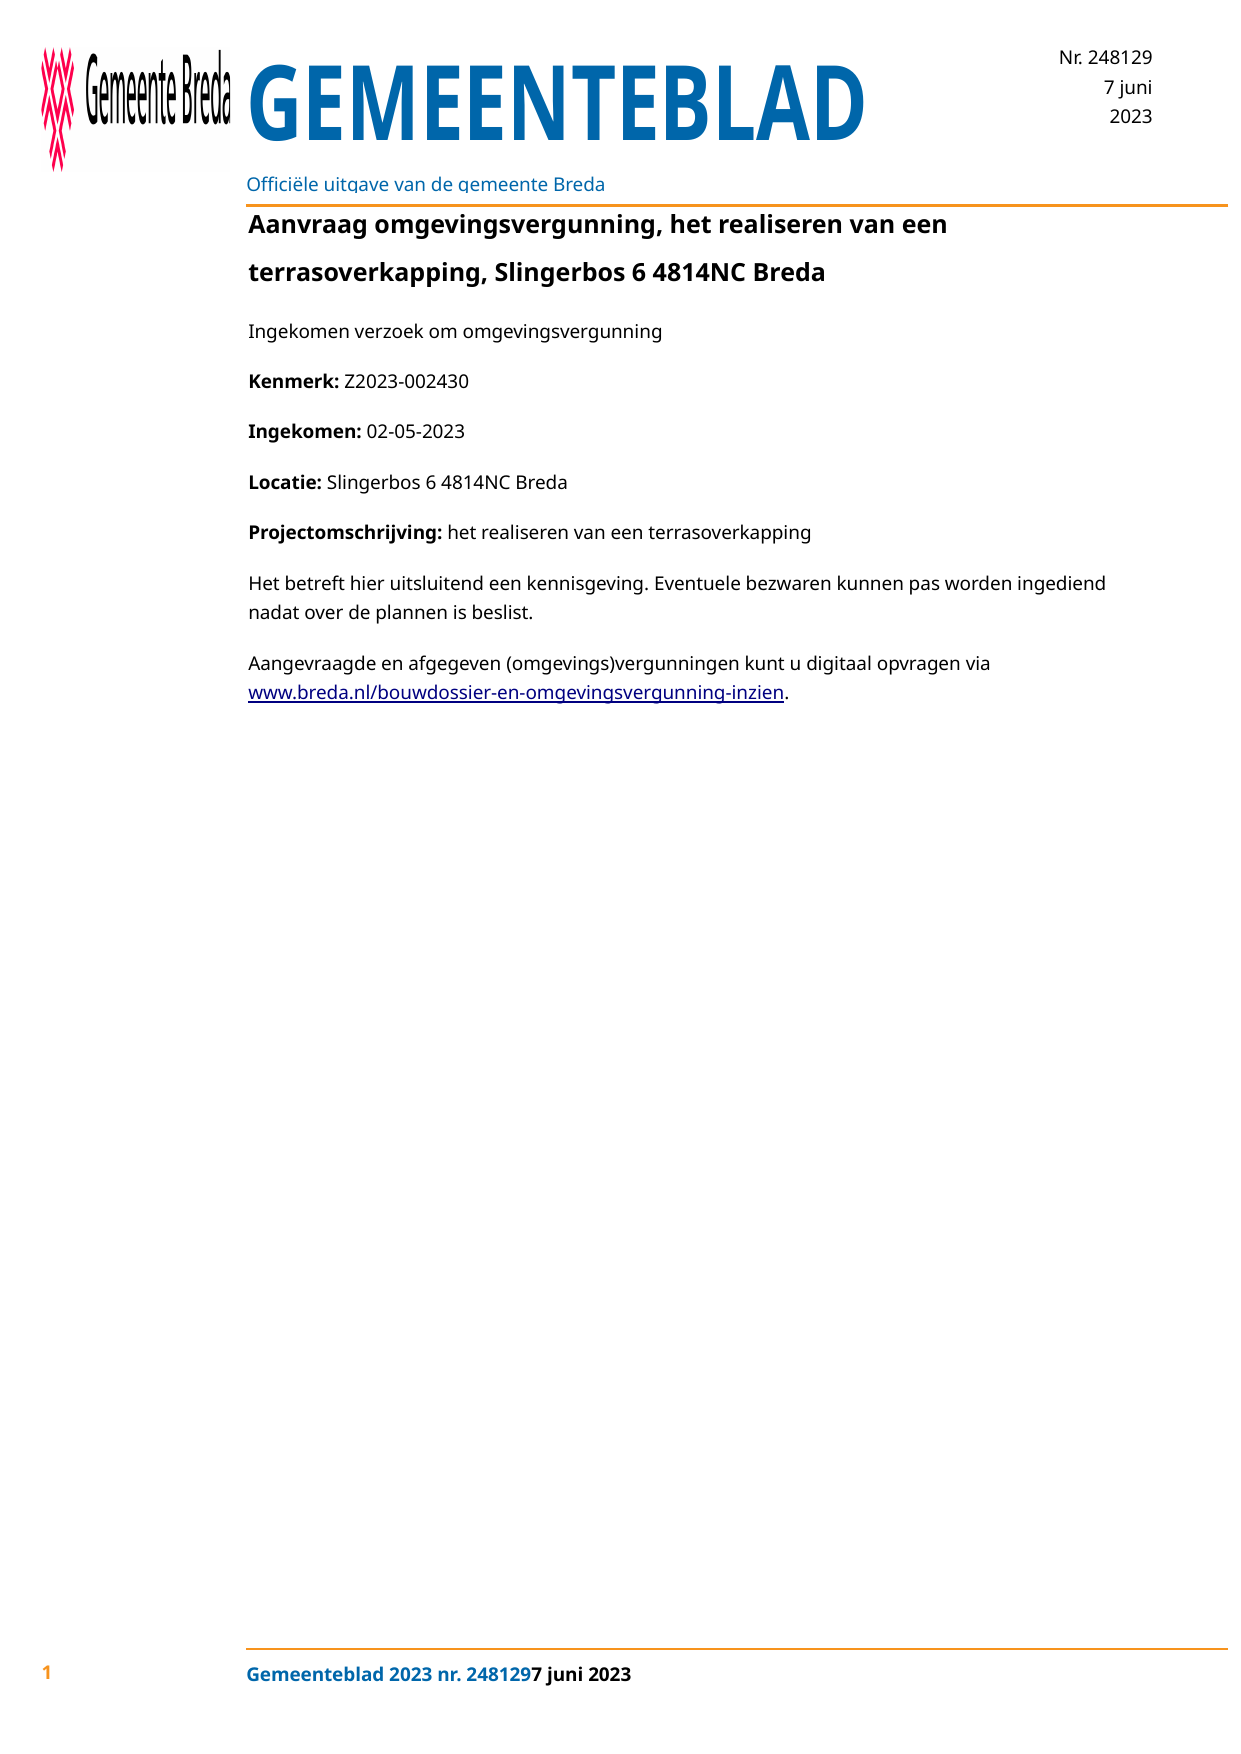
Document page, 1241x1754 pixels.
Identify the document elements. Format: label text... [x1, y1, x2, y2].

text Locatie: Slingerbos 6 4814NC Breda [248, 469, 1152, 495]
text Kenmerk: Z2023-002430 [248, 368, 1152, 394]
text Ingekomen: 02-05-2023 [248, 419, 1152, 444]
text Projectomschrijving: het realiseren van een terrasoverkapping [248, 519, 1152, 545]
picture [41, 47, 231, 172]
text Aangevraagde en afgegeven (omgevings)vergunningen kunt u digitaal opvragen via www.breda.nl/bouwdossier-en-omgevingsvergunning-inzien. [248, 650, 1152, 705]
text Ingekomen verzoek om omgevingsvergunning [248, 318, 1152, 344]
text Aanvraag omgevingsvergunning, het realiseren van een terrasoverkapping, Slingerbos 6 4814NC Breda [248, 207, 1152, 288]
text Het betreft hier uitsluitend een kennisgeving. Eventuele bezwaren kunnen pas worden ingediend nadat over de plannen is beslist. [248, 570, 1152, 625]
